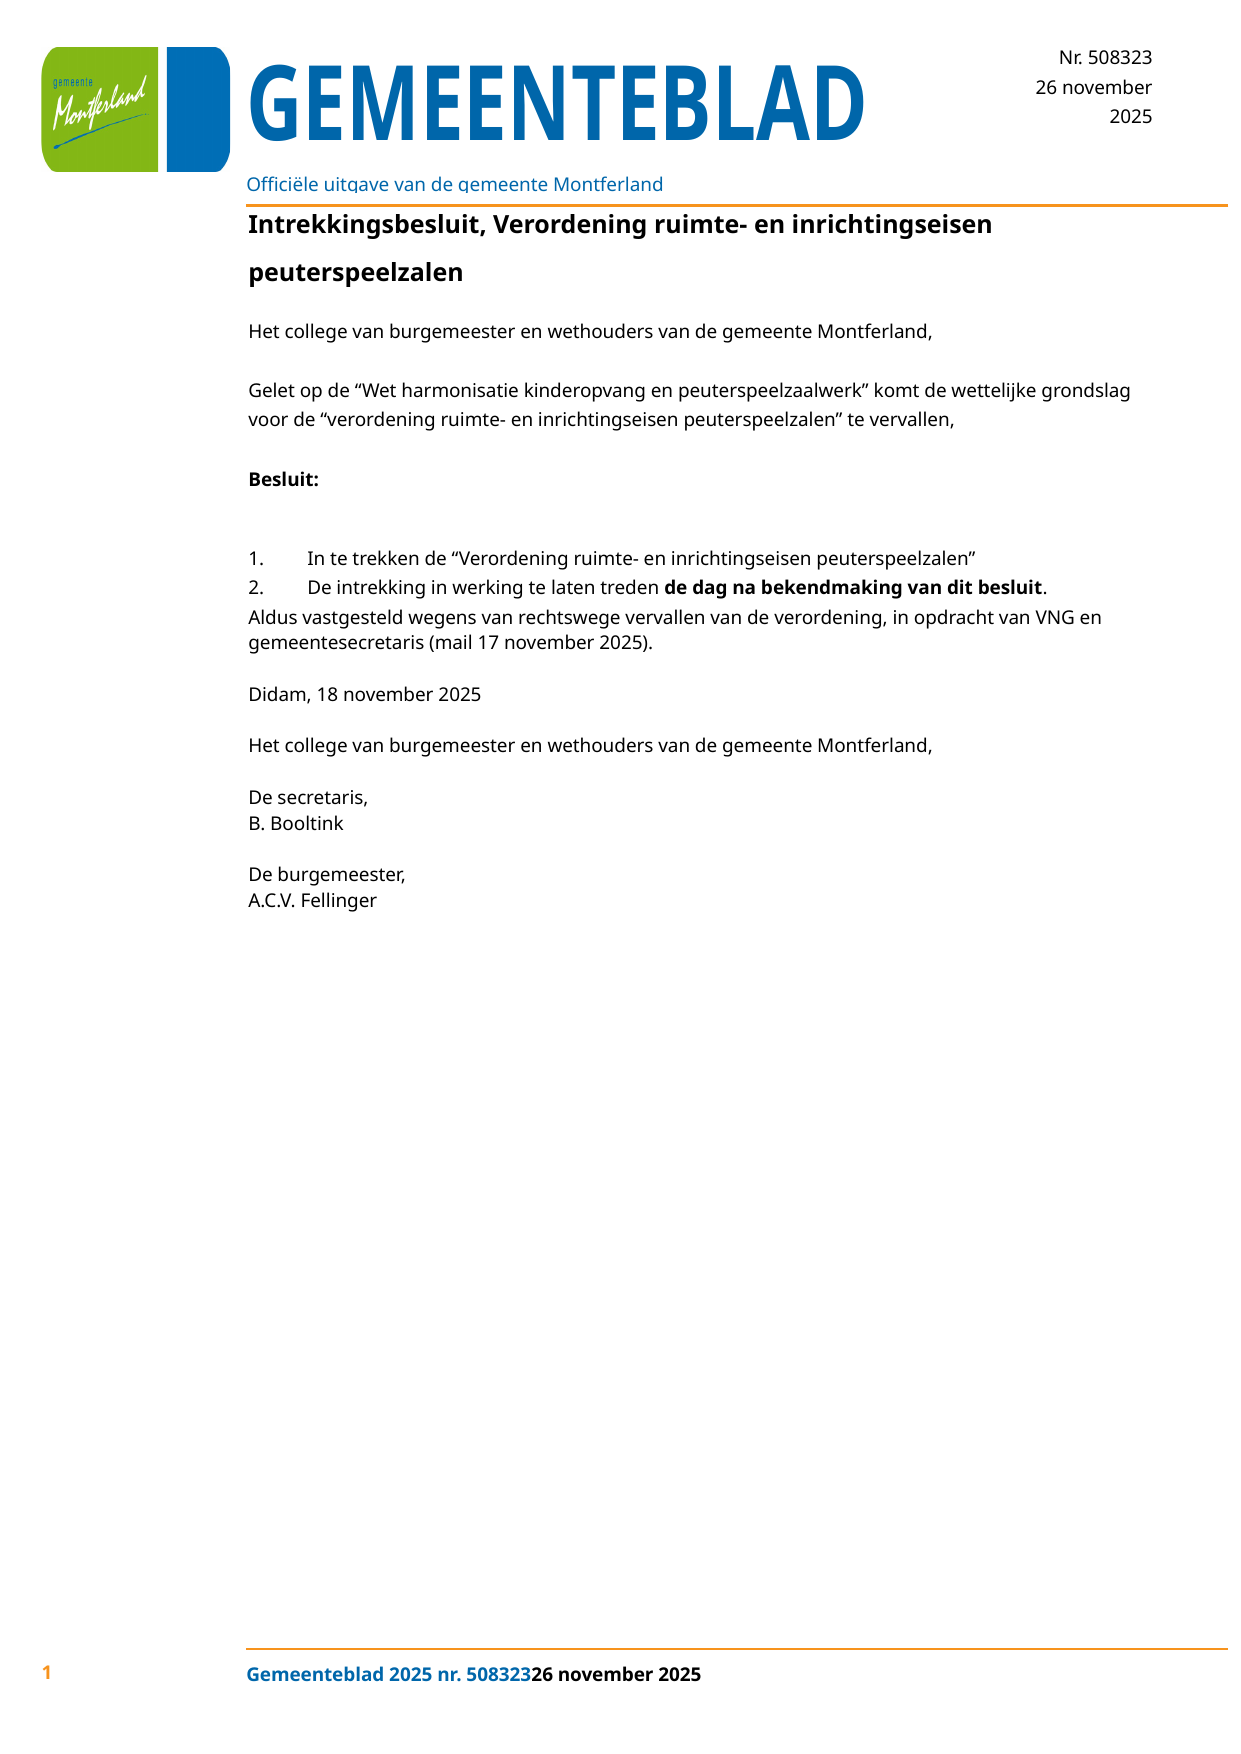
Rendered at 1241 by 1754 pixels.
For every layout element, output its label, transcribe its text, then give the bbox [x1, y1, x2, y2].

text Het college van burgemeester en wethouders van de gemeente Montferland, [248, 732, 1152, 758]
text Intrekkingsbesluit, Verordening ruimte- en inrichtingseisen peuterspeelzalen [248, 207, 1152, 288]
text De burgemeester, [248, 861, 1152, 887]
text De secretaris, [248, 784, 1152, 810]
text B. Booltink [248, 810, 1152, 835]
text Het college van burgemeester en wethouders van de gemeente Montferland, [248, 318, 1152, 344]
text Didam, 18 november 2025 [248, 681, 1152, 707]
list In te trekken de “Verordening ruimte- en inrichtingseisen peuterspeelzalen” [248, 545, 1152, 570]
picture [41, 47, 231, 172]
text Besluit: [248, 466, 1152, 492]
text A.C.V. Fellinger [248, 887, 1152, 913]
text Gelet op de “Wet harmonisatie kinderopvang en peuterspeelzaalwerk” komt de wettelijke grondslag voor de “verordening ruimte- en inrichtingseisen peuterspeelzalen” te vervallen, [248, 377, 1152, 432]
text Aldus vastgesteld wegens van rechtswege vervallen van de verordening, in opdracht van VNG en gemeentesecretaris (mail 17 november 2025). [248, 604, 1152, 655]
list De intrekking in werking te laten treden de dag na bekendmaking van dit besluit. [248, 574, 1152, 600]
